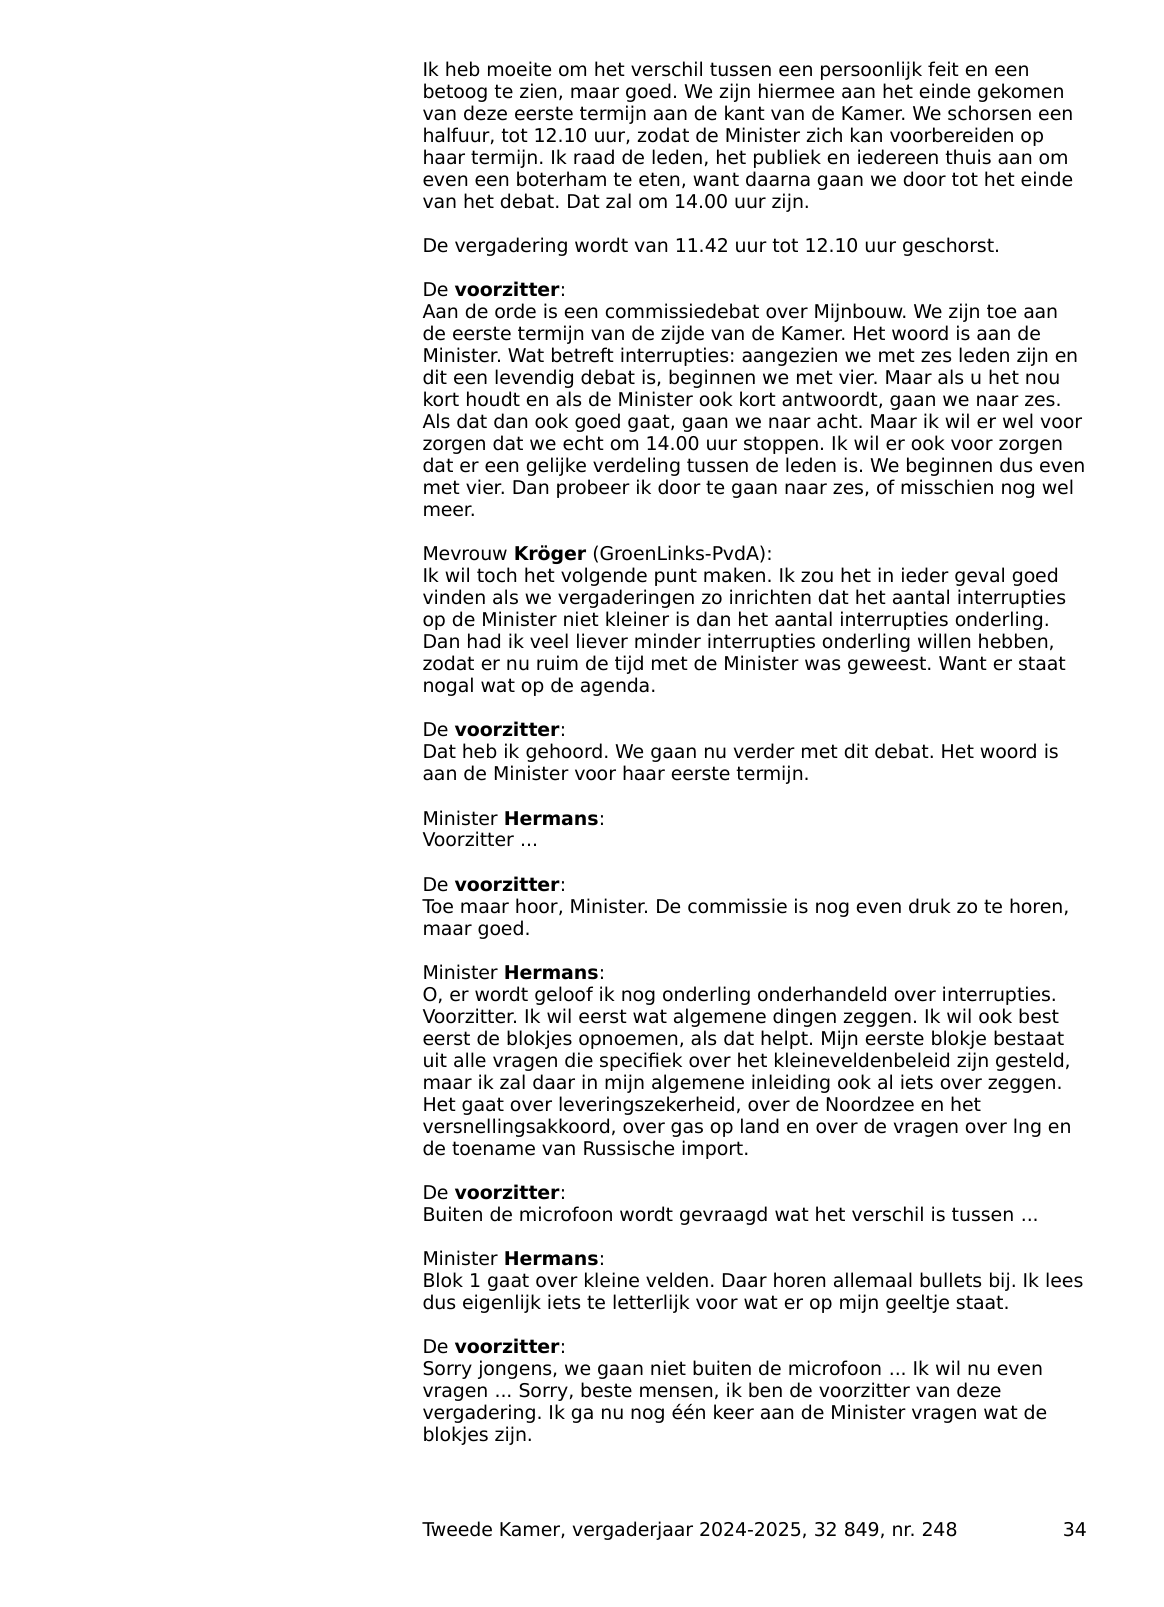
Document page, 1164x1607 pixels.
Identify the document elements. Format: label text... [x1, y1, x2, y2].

text O, er wordt geloof ik nog onderling onderhandeld over interrupties. [422, 984, 1087, 1006]
text De voorzitter: [422, 873, 1087, 896]
text De voorzitter: [422, 1182, 1087, 1204]
text De vergadering wordt van 11.42 uur tot 12.10 uur geschorst. [422, 235, 1087, 257]
text Ik wil toch het volgende punt maken. Ik zou het in ieder geval goed vinden als we vergaderingen zo inrichten dat het aantal interrupties op de Minister niet kleiner is dan het aantal interrupties onderling. Dan had ik veel liever minder interrupties onderling willen hebben, zodat er nu ruim de tijd met de Minister was geweest. Want er staat nogal wat op de agenda. [422, 565, 1087, 697]
text Dat heb ik gehoord. We gaan nu verder met dit debat. Het woord is aan de Minister voor haar eerste termijn. [422, 741, 1087, 785]
text Mevrouw Kröger (GroenLinks-PvdA): [422, 543, 1087, 565]
text Buiten de microfoon wordt gevraagd wat het verschil is tussen ... [422, 1204, 1087, 1226]
text Blok 1 gaat over kleine velden. Daar horen allemaal bullets bij. Ik lees dus eigenlijk iets te letterlijk voor wat er op mijn geeltje staat. [422, 1270, 1087, 1314]
text Minister Hermans: [422, 807, 1087, 829]
text De voorzitter: [422, 1336, 1087, 1358]
text Aan de orde is een commissiedebat over Mijnbouw. We zijn toe aan de eerste termijn van de zijde van de Kamer. Het woord is aan de Minister. Wat betreft interrupties: aangezien we met zes leden zijn en dit een levendig debat is, beginnen we met vier. Maar als u het nou kort houdt en als de Minister ook kort antwoordt, gaan we naar zes. Als dat dan ook goed gaat, gaan we naar acht. Maar ik wil er wel voor zorgen dat we echt om 14.00 uur stoppen. Ik wil er ook voor zorgen dat er een gelijke verdeling tussen de leden is. We beginnen dus even met vier. Dan probeer ik door te gaan naar zes, of misschien nog wel meer. [422, 301, 1087, 521]
text Toe maar hoor, Minister. De commissie is nog even druk zo te horen, maar goed. [422, 896, 1087, 939]
text Voorzitter. Ik wil eerst wat algemene dingen zeggen. Ik wil ook best eerst de blokjes opnoemen, als dat helpt. Mijn eerste blokje bestaat uit alle vragen die specifiek over het kleineveldenbeleid zijn gesteld, maar ik zal daar in mijn algemene inleiding ook al iets over zeggen. Het gaat over leveringszekerheid, over de Noordzee en het versnellingsakkoord, over gas op land en over de vragen over lng en de toename van Russische import. [422, 1006, 1087, 1159]
text Voorzitter ... [422, 829, 1087, 851]
text Minister Hermans: [422, 962, 1087, 984]
text De voorzitter: [422, 279, 1087, 301]
text Minister Hermans: [422, 1248, 1087, 1270]
text De voorzitter: [422, 719, 1087, 741]
text Sorry jongens, we gaan niet buiten de microfoon ... Ik wil nu even vragen ... Sorry, beste mensen, ik ben de voorzitter van deze vergadering. Ik ga nu nog één keer aan de Minister vragen wat de blokjes zijn. [422, 1358, 1087, 1446]
text Ik heb moeite om het verschil tussen een persoonlijk feit en een betoog te zien, maar goed. We zijn hiermee aan het einde gekomen van deze eerste termijn aan de kant van de Kamer. We schorsen een halfuur, tot 12.10 uur, zodat de Minister zich kan voorbereiden op haar termijn. Ik raad de leden, het publiek en iedereen thuis aan om even een boterham te eten, want daarna gaan we door tot het einde van het debat. Dat zal om 14.00 uur zijn. [422, 59, 1087, 213]
